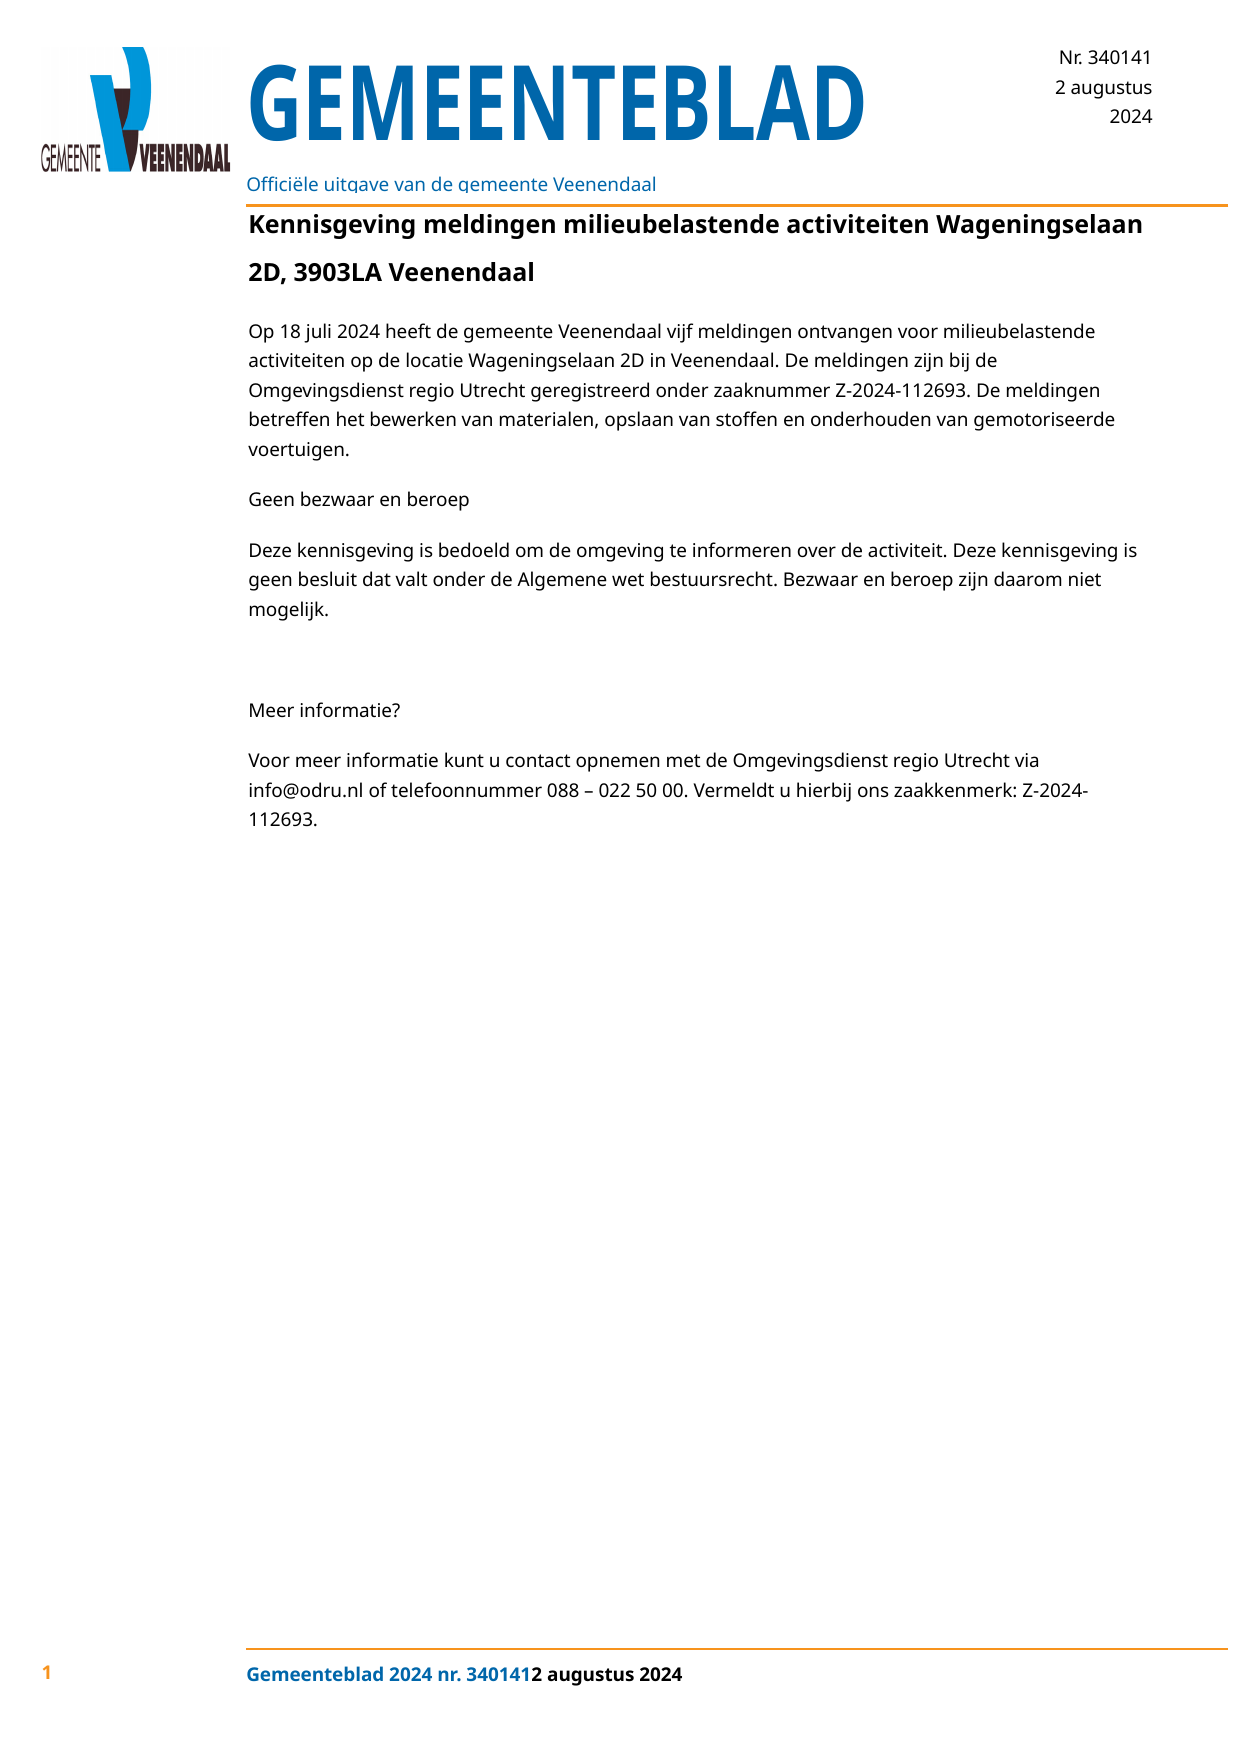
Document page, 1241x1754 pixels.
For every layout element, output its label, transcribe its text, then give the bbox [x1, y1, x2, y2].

picture [123, 47, 231, 172]
picture [41, 47, 130, 172]
text Deze kennisgeving is bedoeld om de omgeving te informeren over de activiteit. Deze kennisgeving is geen besluit dat valt onder de Algemene wet bestuursrecht. Bezwaar en beroep zijn daarom niet mogelijk. [248, 537, 1152, 622]
text Kennisgeving meldingen milieubelastende activiteiten Wageningselaan 2D, 3903LA Veenendaal [248, 207, 1152, 288]
text Op 18 juli 2024 heeft de gemeente Veenendaal vijf meldingen ontvangen voor milieubelastende activiteiten op de locatie Wageningselaan 2D in Veenendaal. De meldingen zijn bij de Omgevingsdienst regio Utrecht geregistreerd onder zaaknummer Z-2024-112693. De meldingen betreffen het bewerken van materialen, opslaan van stoffen en onderhouden van gemotoriseerde voertuigen. [248, 318, 1152, 462]
text Voor meer informatie kunt u contact opnemen met de Omgevingsdienst regio Utrecht via info@odru.nl of telefoonnummer 088 – 022 50 00. Vermeldt u hierbij ons zaakkenmerk: Z-2024-112693. [248, 747, 1152, 832]
text Meer informatie? [248, 697, 1152, 723]
text Geen bezwaar en beroep [248, 487, 1152, 512]
